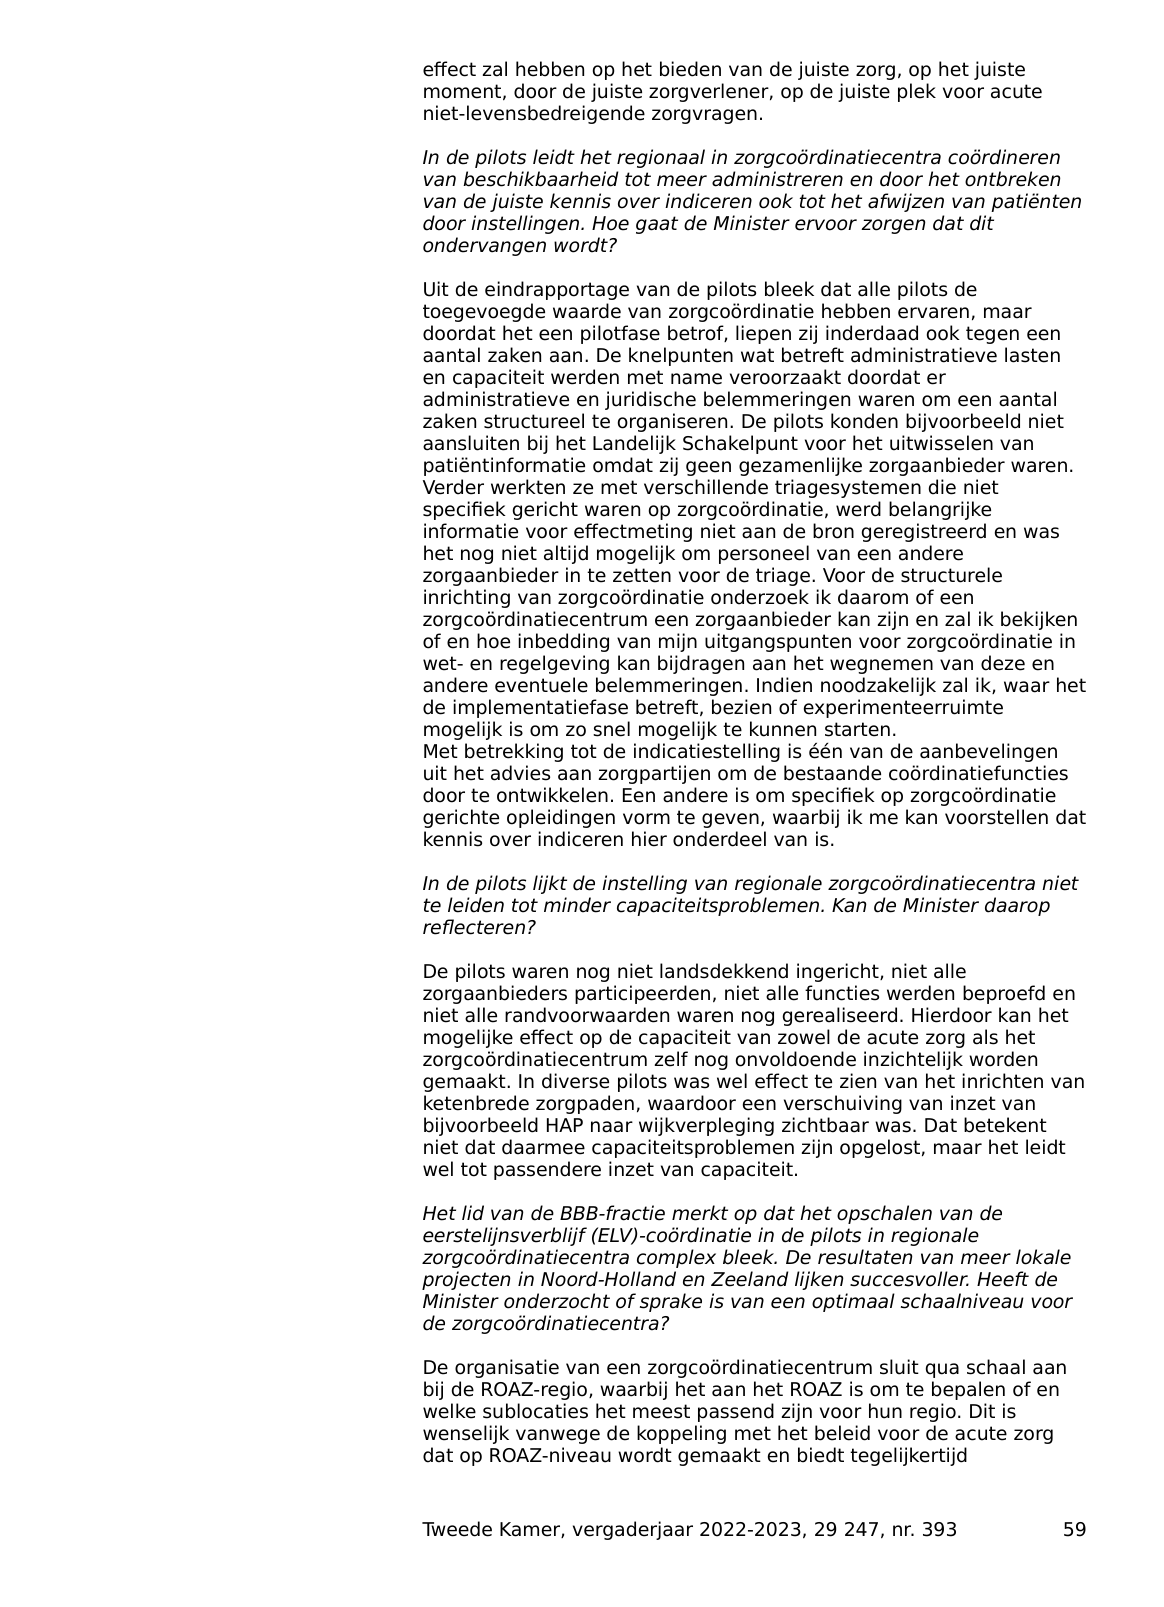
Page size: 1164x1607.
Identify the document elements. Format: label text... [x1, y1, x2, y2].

text effect zal hebben op het bieden van de juiste zorg, op het juiste moment, door de juiste zorgverlener, op de juiste plek voor acute niet-levensbedreigende zorgvragen. [422, 59, 1087, 125]
text Met betrekking tot de indicatiestelling is één van de aanbevelingen uit het advies aan zorgpartijen om de bestaande coördinatiefuncties door te ontwikkelen. Een andere is om specifiek op zorgcoördinatie gerichte opleidingen vorm te geven, waarbij ik me kan voorstellen dat kennis over indiceren hier onderdeel van is. [422, 741, 1087, 851]
text Uit de eindrapportage van de pilots bleek dat alle pilots de toegevoegde waarde van zorgcoördinatie hebben ervaren, maar doordat het een pilotfase betrof, liepen zij inderdaad ook tegen een aantal zaken aan. De knelpunten wat betreft administratieve lasten en capaciteit werden met name veroorzaakt doordat er administratieve en juridische belemmeringen waren om een aantal zaken structureel te organiseren. De pilots konden bijvoorbeeld niet aansluiten bij het Landelijk Schakelpunt voor het uitwisselen van patiëntinformatie omdat zij geen gezamenlijke zorgaanbieder waren. Verder werkten ze met verschillende triagesystemen die niet specifiek gericht waren op zorgcoördinatie, werd belangrijke informatie voor effectmeting niet aan de bron geregistreerd en was het nog niet altijd mogelijk om personeel van een andere zorgaanbieder in te zetten voor de triage. Voor de structurele inrichting van zorgcoördinatie onderzoek ik daarom of een zorgcoördinatiecentrum een zorgaanbieder kan zijn en zal ik bekijken of en hoe inbedding van mijn uitgangspunten voor zorgcoördinatie in wet- en regelgeving kan bijdragen aan het wegnemen van deze en andere eventuele belemmeringen. Indien noodzakelijk zal ik, waar het de implementatiefase betreft, bezien of experimenteerruimte mogelijk is om zo snel mogelijk te kunnen starten. [422, 279, 1087, 741]
text Het lid van de BBB-fractie merkt op dat het opschalen van de eerstelijnsverblijf (ELV)-coördinatie in de pilots in regionale zorgcoördinatiecentra complex bleek. De resultaten van meer lokale projecten in Noord-Holland en Zeeland lijken succesvoller. Heeft de Minister onderzocht of sprake is van een optimaal schaalniveau voor de zorgcoördinatiecentra? [422, 1203, 1087, 1335]
text In de pilots leidt het regionaal in zorgcoördinatiecentra coördineren van beschikbaarheid tot meer administreren en door het ontbreken van de juiste kennis over indiceren ook tot het afwijzen van patiënten door instellingen. Hoe gaat de Minister ervoor zorgen dat dit ondervangen wordt? [422, 147, 1087, 257]
text De organisatie van een zorgcoördinatiecentrum sluit qua schaal aan bij de ROAZ-regio, waarbij het aan het ROAZ is om te bepalen of en welke sublocaties het meest passend zijn voor hun regio. Dit is wenselijk vanwege de koppeling met het beleid voor de acute zorg dat op ROAZ-niveau wordt gemaakt en biedt tegelijkertijd [422, 1357, 1087, 1467]
text De pilots waren nog niet landsdekkend ingericht, niet alle zorgaanbieders participeerden, niet alle functies werden beproefd en niet alle randvoorwaarden waren nog gerealiseerd. Hierdoor kan het mogelijke effect op de capaciteit van zowel de acute zorg als het zorgcoördinatiecentrum zelf nog onvoldoende inzichtelijk worden gemaakt. In diverse pilots was wel effect te zien van het inrichten van ketenbrede zorgpaden, waardoor een verschuiving van inzet van bijvoorbeeld HAP naar wijkverpleging zichtbaar was. Dat betekent niet dat daarmee capaciteitsproblemen zijn opgelost, maar het leidt wel tot passendere inzet van capaciteit. [422, 961, 1087, 1181]
text In de pilots lijkt de instelling van regionale zorgcoördinatiecentra niet te leiden tot minder capaciteitsproblemen. Kan de Minister daarop reflecteren? [422, 873, 1087, 939]
